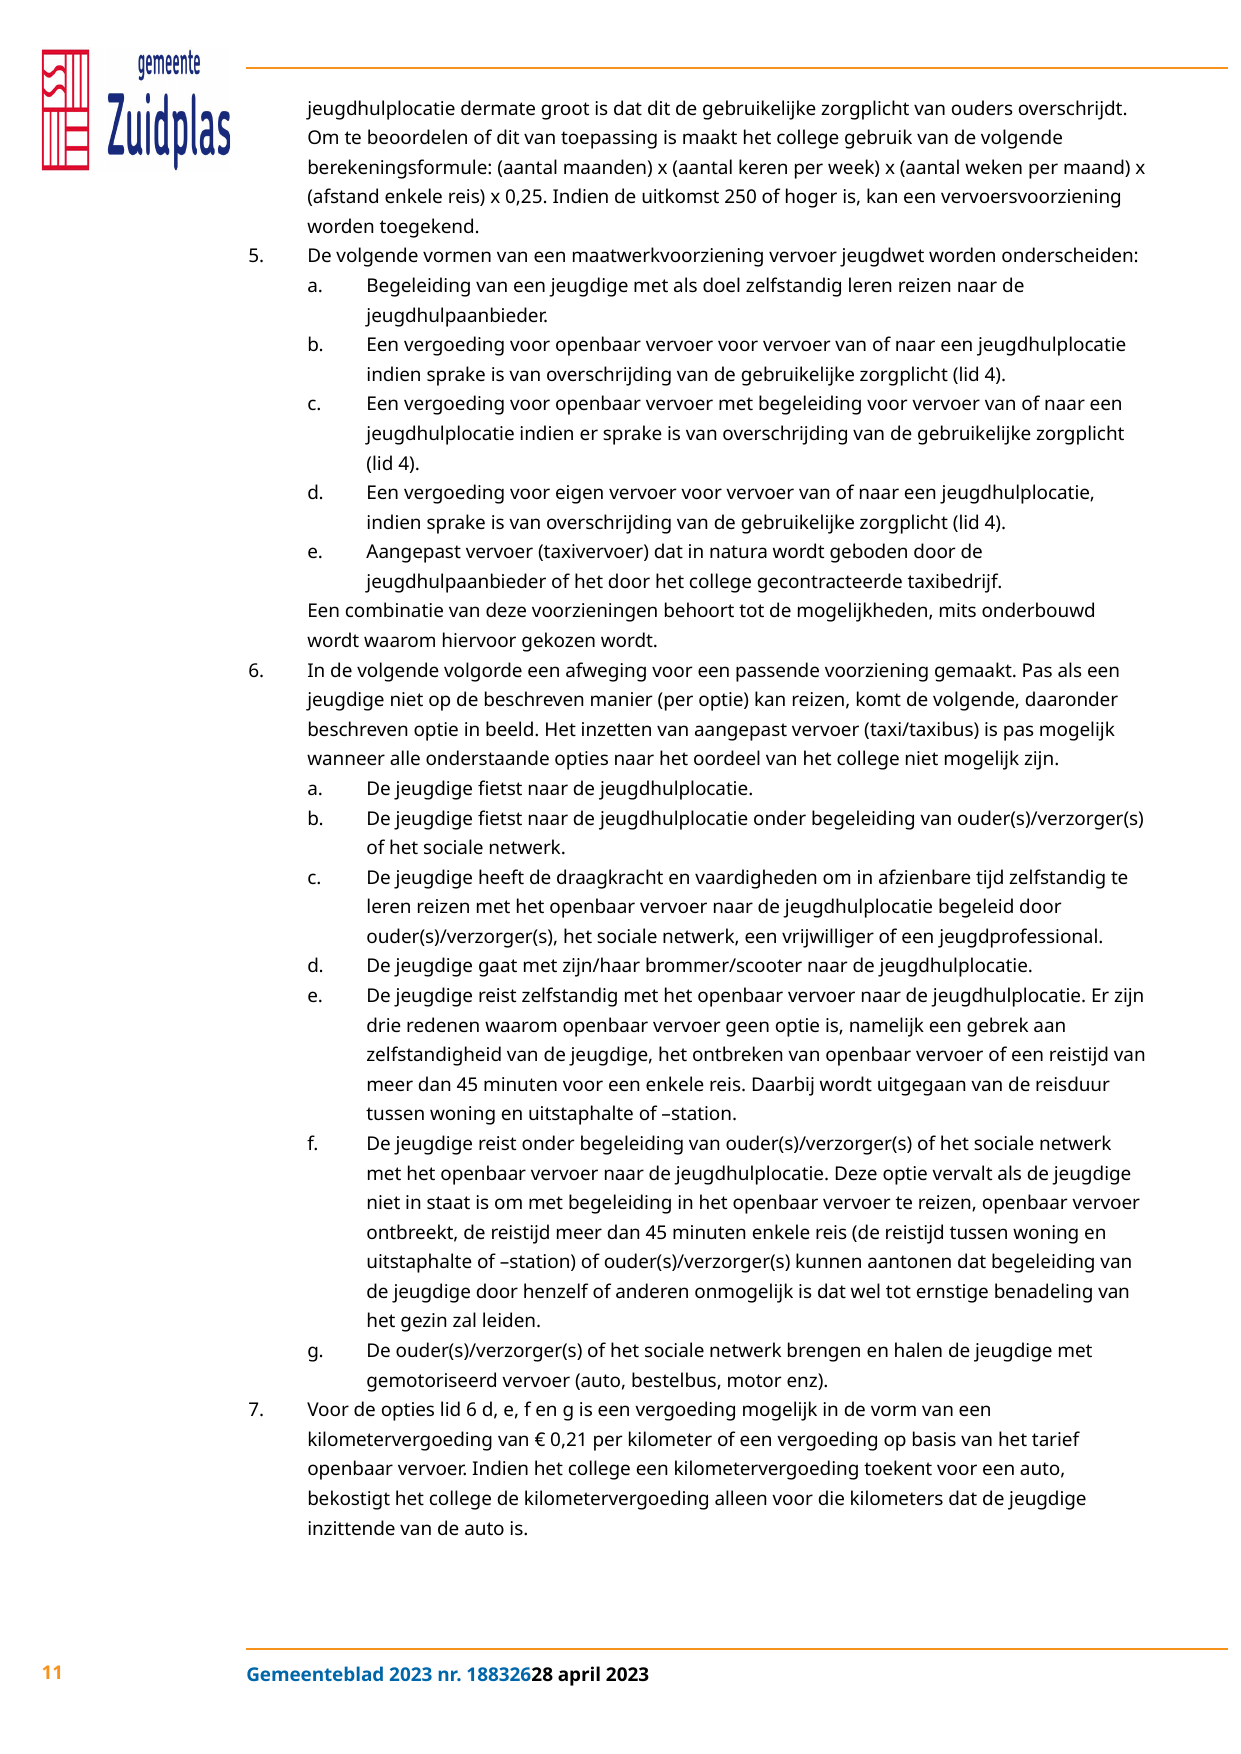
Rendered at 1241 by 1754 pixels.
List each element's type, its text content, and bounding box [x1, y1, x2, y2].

list Een vergoeding voor openbaar vervoer voor vervoer van of naar een jeugdhulplocatie indien sprake is van overschrijding van de gebruikelijke zorgplicht (lid 4). [307, 331, 1152, 387]
list Voor de opties lid 6 d, e, f en g is een vergoeding mogelijk in de vorm van een kilometervergoeding van € 0,21 per kilometer of een vergoeding op basis van het tarief openbaar vervoer. Indien het college een kilometervergoeding toekent voor een auto, bekostigt het college de kilometervergoeding alleen voor die kilometers dat de jeugdige inzittende van de auto is. [248, 1396, 1152, 1541]
list De volgende vormen van een maatwerkvoorziening vervoer jeugdwet worden onderscheiden: [248, 243, 1152, 268]
list De jeugdige gaat met zijn/haar brommer/scooter naar de jeugdhulplocatie. [307, 953, 1152, 978]
picture [41, 47, 231, 172]
list De jeugdige reist onder begeleiding van ouder(s)/verzorger(s) of het sociale netwerk met het openbaar vervoer naar de jeugdhulplocatie. Deze optie vervalt als de jeugdige niet in staat is om met begeleiding in het openbaar vervoer te reizen, openbaar vervoer ontbreekt, de reistijd meer dan 45 minuten enkele reis (de reistijd tussen woning en uitstaphalte of –station) of ouder(s)/verzorger(s) kunnen aantonen dat begeleiding van de jeugdige door henzelf of anderen onmogelijk is dat wel tot ernstige benadeling van het gezin zal leiden. [307, 1130, 1152, 1333]
list jeugdhulplocatie dermate groot is dat dit de gebruikelijke zorgplicht van ouders overschrijdt. Om te beoordelen of dit van toepassing is maakt het college gebruik van de volgende berekeningsformule: (aantal maanden) x (aantal keren per week) x (aantal weken per maand) x (afstand enkele reis) x 0,25. Indien de uitkomst 250 of hoger is, kan een vervoersvoorziening worden toegekend. [248, 95, 1152, 239]
list Een vergoeding voor eigen vervoer voor vervoer van of naar een jeugdhulplocatie, indien sprake is van overschrijding van de gebruikelijke zorgplicht (lid 4). [307, 479, 1152, 535]
list De ouder(s)/verzorger(s) of het sociale netwerk brengen en halen de jeugdige met gemotoriseerd vervoer (auto, bestelbus, motor enz). [307, 1337, 1152, 1393]
list De jeugdige fietst naar de jeugdhulplocatie onder begeleiding van ouder(s)/verzorger(s) of het sociale netwerk. [307, 805, 1152, 860]
list In de volgende volgorde een afweging voor een passende voorziening gemaakt. Pas als een jeugdige niet op de beschreven manier (per optie) kan reizen, komt de volgende, daaronder beschreven optie in beeld. Het inzetten van aangepast vervoer (taxi/taxibus) is pas mogelijk wanneer alle onderstaande opties naar het oordeel van het college niet mogelijk zijn. [248, 657, 1152, 771]
list Een vergoeding voor openbaar vervoer met begeleiding voor vervoer van of naar een jeugdhulplocatie indien er sprake is van overschrijding van de gebruikelijke zorgplicht (lid 4). [307, 391, 1152, 476]
list Begeleiding van een jeugdige met als doel zelfstandig leren reizen naar de jeugdhulpaanbieder. [307, 272, 1152, 328]
list Een combinatie van deze voorzieningen behoort tot de mogelijkheden, mits onderbouwd wordt waarom hiervoor gekozen wordt. [248, 598, 1152, 653]
list De jeugdige reist zelfstandig met het openbaar vervoer naar de jeugdhulplocatie. Er zijn drie redenen waarom openbaar vervoer geen optie is, namelijk een gebrek aan zelfstandigheid van de jeugdige, het ontbreken van openbaar vervoer of een reistijd van meer dan 45 minuten voor een enkele reis. Daarbij wordt uitgegaan van de reisduur tussen woning en uitstaphalte of –station. [307, 982, 1152, 1126]
list Aangepast vervoer (taxivervoer) dat in natura wordt geboden door de jeugdhulpaanbieder of het door het college gecontracteerde taxibedrijf. [307, 538, 1152, 594]
list De jeugdige heeft de draagkracht en vaardigheden om in afzienbare tijd zelfstandig te leren reizen met het openbaar vervoer naar de jeugdhulplocatie begeleid door ouder(s)/verzorger(s), het sociale netwerk, een vrijwilliger of een jeugdprofessional. [307, 864, 1152, 949]
list De jeugdige fietst naar de jeugdhulplocatie. [307, 775, 1152, 801]
